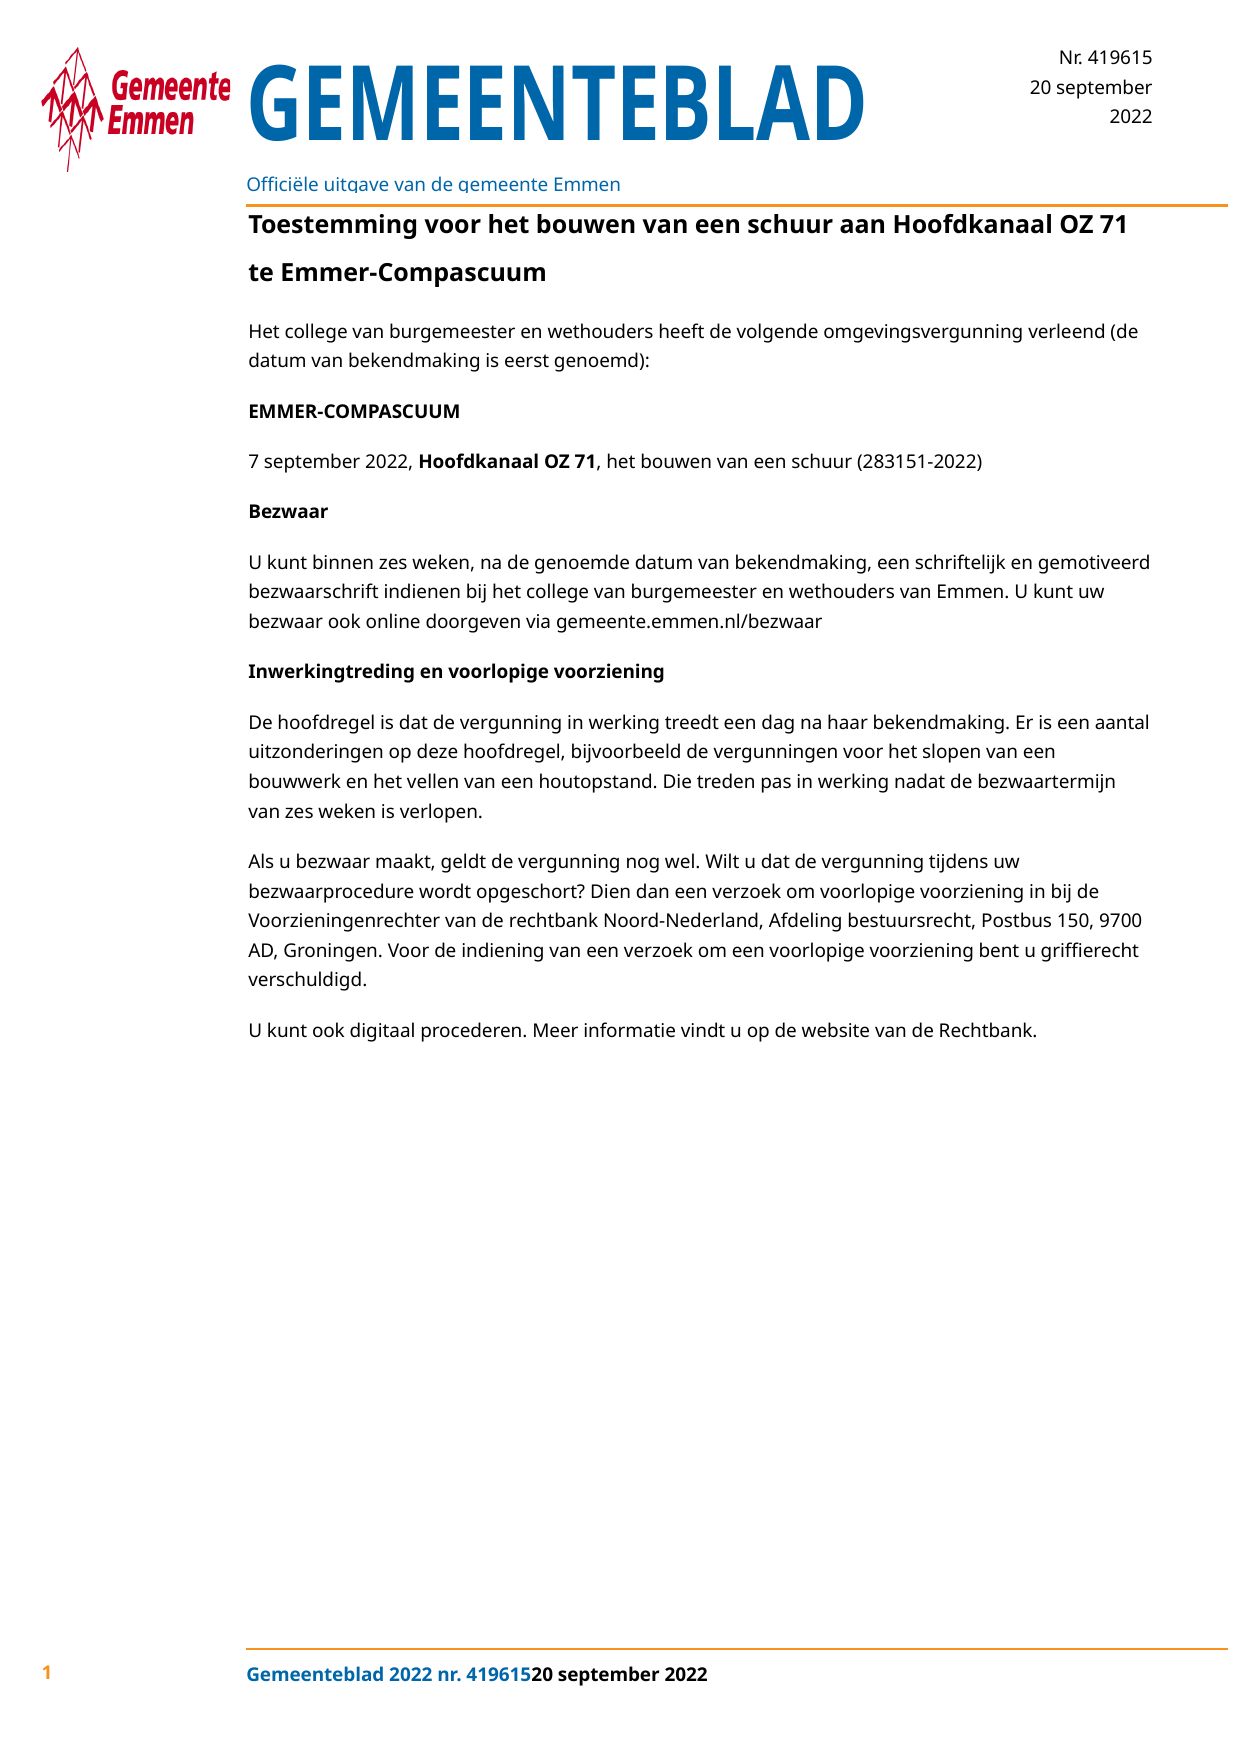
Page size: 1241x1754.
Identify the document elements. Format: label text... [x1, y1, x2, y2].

text Bezwaar [248, 499, 1152, 524]
picture [41, 47, 231, 172]
text Het college van burgemeester en wethouders heeft de volgende omgevingsvergunning verleend (de datum van bekendmaking is eerst genoemd): [248, 318, 1152, 373]
text Toestemming voor het bouwen van een schuur aan Hoofdkanaal OZ 71 te Emmer-Compascuum [248, 207, 1152, 288]
text 7 september 2022, Hoofdkanaal OZ 71, het bouwen van een schuur (283151-2022) [248, 448, 1152, 474]
text U kunt ook digitaal procederen. Meer informatie vindt u op de website van de Rechtbank. [248, 1017, 1152, 1043]
text EMMER-COMPASCUUM [248, 398, 1152, 424]
text U kunt binnen zes weken, na de genoemde datum van bekendmaking, een schriftelijk en gemotiveerd bezwaarschrift indienen bij het college van burgemeester en wethouders van Emmen. U kunt uw bezwaar ook online doorgeven via gemeente.emmen.nl/bezwaar [248, 549, 1152, 634]
text Inwerkingtreding en voorlopige voorziening [248, 659, 1152, 684]
text Als u bezwaar maakt, geldt de vergunning nog wel. Wilt u dat de vergunning tijdens uw bezwaarprocedure wordt opgeschort? Dien dan een verzoek om voorlopige voorziening in bij de Voorzieningenrechter van de rechtbank Noord-Nederland, Afdeling bestuursrecht, Postbus 150, 9700 AD, Groningen. Voor de indiening van een verzoek om een voorlopige voorziening bent u griffierecht verschuldigd. [248, 848, 1152, 992]
text De hoofdregel is dat de vergunning in werking treedt een dag na haar bekendmaking. Er is een aantal uitzonderingen op deze hoofdregel, bijvoorbeeld de vergunningen voor het slopen van een bouwwerk en het vellen van een houtopstand. Die treden pas in werking nadat de bezwaartermijn van zes weken is verlopen. [248, 709, 1152, 824]
